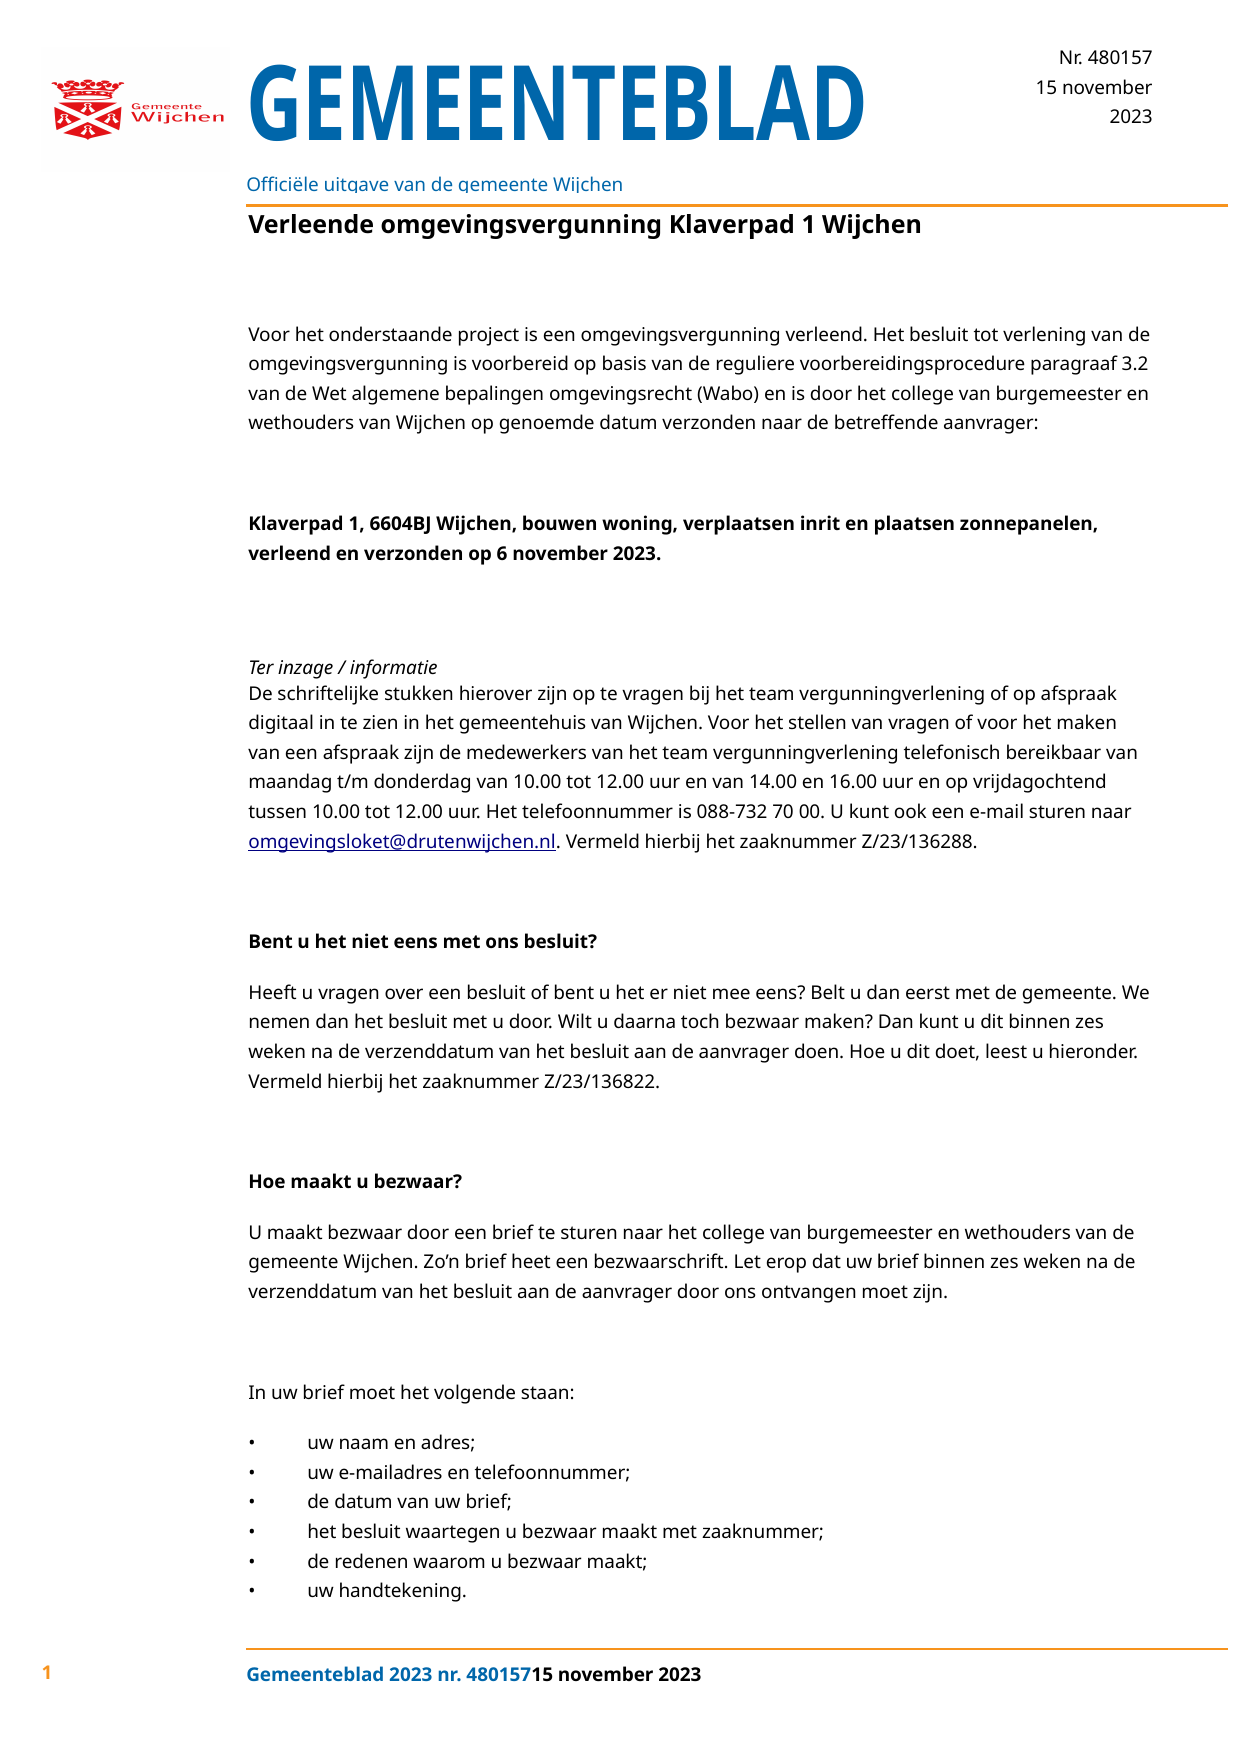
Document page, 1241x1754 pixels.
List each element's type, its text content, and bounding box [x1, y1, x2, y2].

text U maakt bezwaar door een brief te sturen naar het college van burgemeester en wethouders van de gemeente Wijchen. Zo’n brief heet een bezwaarschrift. Let erop dat uw brief binnen zes weken na de verzenddatum van het besluit aan de aanvrager door ons ontvangen moet zijn. [248, 1219, 1152, 1304]
list het besluit waartegen u bezwaar maakt met zaaknummer; [248, 1518, 1152, 1544]
text Heeft u vragen over een besluit of bent u het er niet mee eens? Belt u dan eerst met de gemeente. We nemen dan het besluit met u door. Wilt u daarna toch bezwaar maken? Dan kunt u dit binnen zes weken na de verzenddatum van het besluit aan de aanvrager doen. Hoe u dit doet, leest u hieronder. Vermeld hierbij het zaaknummer Z/23/136822. [248, 979, 1152, 1094]
list de redenen waarom u bezwaar maakt; [248, 1548, 1152, 1574]
text Voor het onderstaande project is een omgevingsvergunning verleend. Het besluit tot verlening van de omgevingsvergunning is voorbereid op basis van de reguliere voorbereidingsprocedure paragraaf 3.2 van de Wet algemene bepalingen omgevingsrecht (Wabo) en is door het college van burgemeester en wethouders van Wijchen op genoemde datum verzonden naar de betreffende aanvrager: [248, 321, 1152, 435]
text Bent u het niet eens met ons besluit? [248, 929, 1152, 954]
text In uw brief moet het volgende staan: [248, 1379, 1152, 1405]
list uw naam en adres; [248, 1429, 1152, 1455]
text De schriftelijke stukken hierover zijn op te vragen bij het team vergunningverlening of op afspraak digitaal in te zien in het gemeentehuis van Wijchen. Voor het stellen van vragen of voor het maken van een afspraak zijn de medewerkers van het team vergunningverlening telefonisch bereikbaar van maandag t/m donderdag van 10.00 tot 12.00 uur en van 14.00 en 16.00 uur en op vrijdagochtend tussen 10.00 tot 12.00 uur. Het telefoonnummer is 088-732 70 00. U kunt ook een e-mail sturen naar omgevingsloket@drutenwijchen.nl. Vermeld hierbij het zaaknummer Z/23/136288. [248, 680, 1152, 854]
picture [41, 47, 231, 172]
list de datum van uw brief; [248, 1489, 1152, 1514]
text Verleende omgevingsvergunning Klaverpad 1 Wijchen [248, 207, 1152, 241]
text Klaverpad 1, 6604BJ Wijchen, bouwen woning, verplaatsen inrit en plaatsen zonnepanelen, verleend en verzonden op 6 november 2023. [248, 510, 1152, 566]
list uw handtekening. [248, 1577, 1152, 1603]
text Ter inzage / informatie [248, 654, 1152, 680]
text Hoe maakt u bezwaar? [248, 1169, 1152, 1194]
list uw e-mailadres en telefoonnummer; [248, 1459, 1152, 1485]
